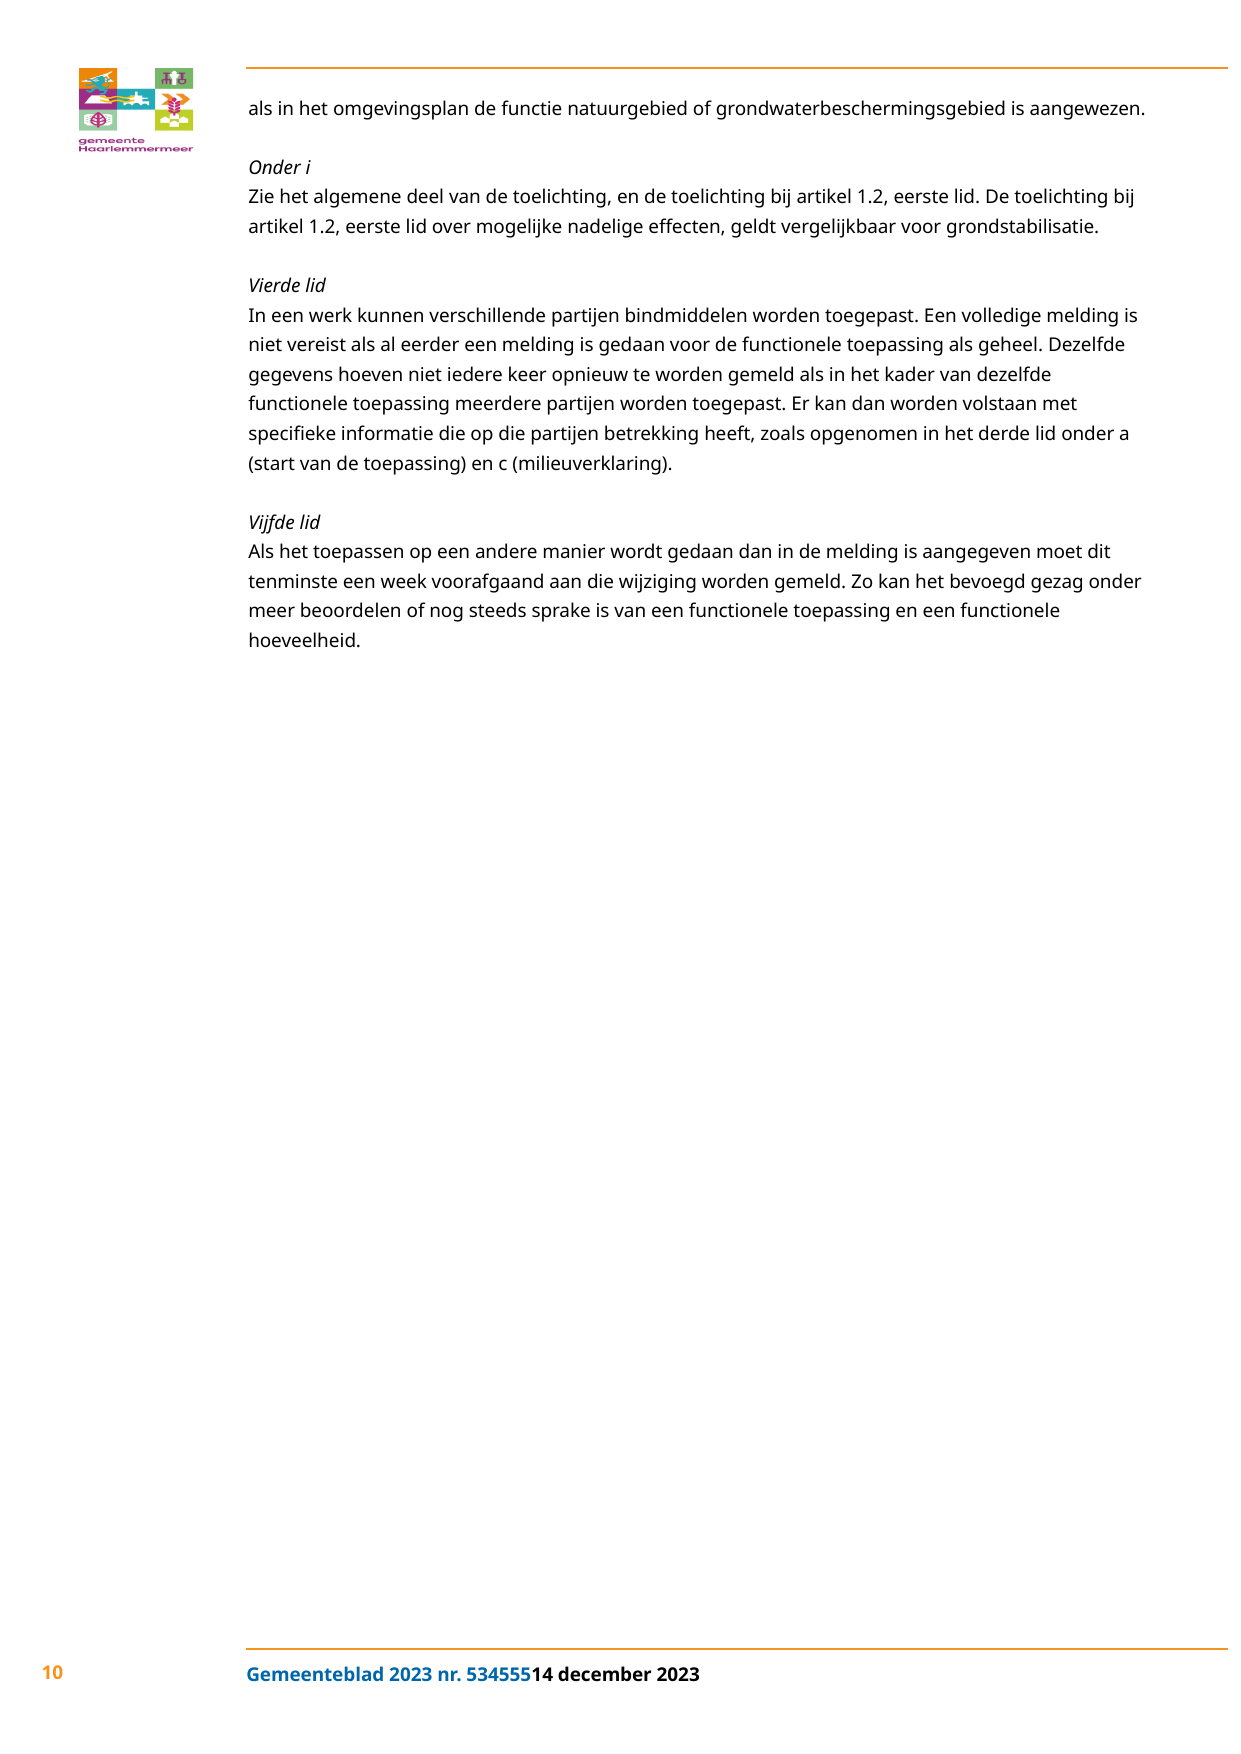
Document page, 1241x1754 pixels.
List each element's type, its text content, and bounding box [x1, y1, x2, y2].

text Onder i [248, 154, 1152, 180]
text Als het toepassen op een andere manier wordt gedaan dan in de melding is aangegeven moet dit tenminste een week voorafgaand aan die wijziging worden gemeld. Zo kan het bevoegd gezag onder meer beoordelen of nog steeds sprake is van een functionele toepassing en een functionele hoeveelheid. [248, 538, 1152, 653]
picture [41, 47, 231, 172]
text als in het omgevingsplan de functie natuurgebied of grondwaterbeschermingsgebied is aangewezen. [248, 95, 1152, 121]
text Vijfde lid [248, 509, 1152, 535]
text Zie het algemene deel van de toelichting, en de toelichting bij artikel 1.2, eerste lid. De toelichting bij artikel 1.2, eerste lid over mogelijke nadelige effecten, geldt vergelijkbaar voor grondstabilisatie. [248, 183, 1152, 239]
text Vierde lid [248, 272, 1152, 298]
text In een werk kunnen verschillende partijen bindmiddelen worden toegepast. Een volledige melding is niet vereist als al eerder een melding is gedaan voor de functionele toepassing als geheel. Dezelfde gegevens hoeven niet iedere keer opnieuw te worden gemeld als in het kader van dezelfde functionele toepassing meerdere partijen worden toegepast. Er kan dan worden volstaan met specifieke informatie die op die partijen betrekking heeft, zoals opgenomen in het derde lid onder a (start van de toepassing) en c (milieuverklaring). [248, 302, 1152, 476]
